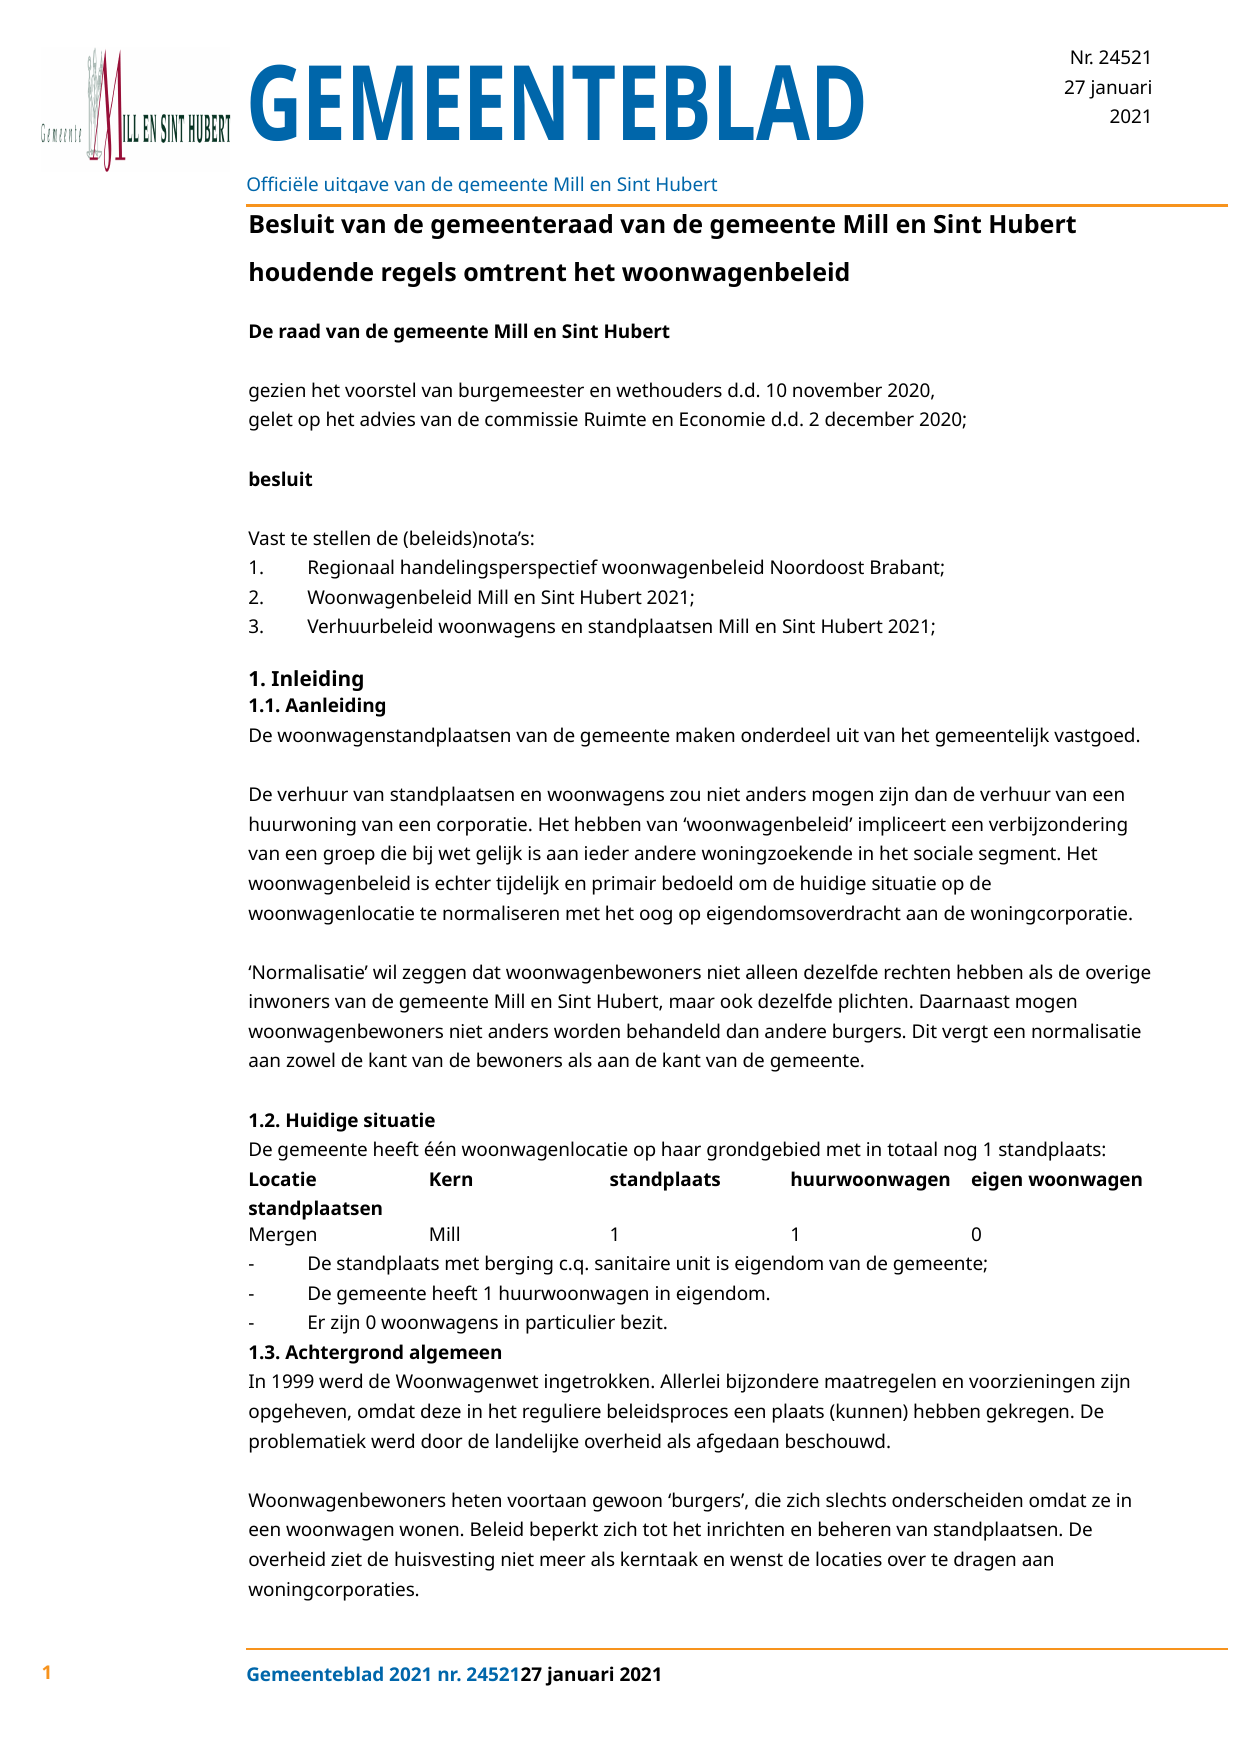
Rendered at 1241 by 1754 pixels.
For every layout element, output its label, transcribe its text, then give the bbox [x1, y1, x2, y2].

text De verhuur van standplaatsen en woonwagens zou niet anders mogen zijn dan de verhuur van een huurwoning van een corporatie. Het hebben van ‘woonwagenbeleid’ impliceert een verbijzondering van een groep die bij wet gelijk is aan ieder andere woningzoekende in het sociale segment. Het woonwagenbeleid is echter tijdelijk en primair bedoeld om de huidige situatie op de woonwagenlocatie te normaliseren met het oog op eigendomsoverdracht aan de woningcorporatie. [248, 781, 1152, 925]
text In 1999 werd de Woonwagenwet ingetrokken. Allerlei bijzondere maatregelen en voorzieningen zijn opgeheven, omdat deze in het reguliere beleidsproces een plaats (kunnen) hebben gekregen. De problematiek werd door de landelijke overheid als afgedaan beschouwd. [248, 1369, 1152, 1453]
picture [41, 47, 231, 172]
text gelet op het advies van de commissie Ruimte en Economie d.d. 2 december 2020; [248, 407, 1152, 432]
text Woonwagenbewoners heten voortaan gewoon ‘burgers’, die zich slechts onderscheiden omdat ze in een woonwagen wonen. Beleid beperkt zich tot het inrichten en beheren van standplaatsen. De overheid ziet de huisvesting niet meer als kerntaak en wenst de locaties over te dragen aan woningcorporaties. [248, 1487, 1152, 1601]
table_header Locatie standplaatsen [248, 1166, 429, 1221]
text De woonwagenstandplaatsen van de gemeente maken onderdeel uit van het gemeentelijk vastgoed. [248, 722, 1152, 748]
table_cell Mergen [248, 1221, 429, 1247]
text besluit [248, 466, 1152, 492]
list Verhuurbeleid woonwagens en standplaatsen Mill en Sint Hubert 2021; [248, 614, 1152, 639]
text 1.1. Aanleiding [248, 693, 1152, 718]
text 1.3. Achtergrond algemeen [248, 1339, 1152, 1365]
table_cell 0 [971, 1221, 1152, 1247]
table_header huurwoonwagen [790, 1166, 971, 1221]
table_cell Mill [429, 1221, 609, 1247]
text Vast te stellen de (beleids)nota’s: [248, 525, 1152, 551]
text De raad van de gemeente Mill en Sint Hubert [248, 318, 1152, 344]
text 1. Inleiding [248, 664, 1152, 693]
text Besluit van de gemeenteraad van de gemeente Mill en Sint Hubert houdende regels omtrent het woonwagenbeleid [248, 207, 1152, 288]
table_cell 1 [790, 1221, 971, 1247]
list De standplaats met berging c.q. sanitaire unit is eigendom van de gemeente; [248, 1250, 1152, 1276]
text 1.2. Huidige situatie [248, 1107, 1152, 1132]
table_cell 1 [609, 1221, 790, 1247]
text De gemeente heeft één woonwagenlocatie op haar grondgebied met in totaal nog 1 standplaats: [248, 1136, 1152, 1162]
list Er zijn 0 woonwagens in particulier bezit. [248, 1309, 1152, 1335]
table_header standplaats [609, 1166, 790, 1221]
text ‘Normalisatie’ wil zeggen dat woonwagenbewoners niet alleen dezelfde rechten hebben als de overige inwoners van de gemeente Mill en Sint Hubert, maar ook dezelfde plichten. Daarnaast mogen woonwagenbewoners niet anders worden behandeld dan andere burgers. Dit vergt een normalisatie aan zowel de kant van de bewoners als aan de kant van de gemeente. [248, 959, 1152, 1073]
list De gemeente heeft 1 huurwoonwagen in eigendom. [248, 1280, 1152, 1306]
table_header eigen woonwagen [971, 1166, 1152, 1221]
list Regionaal handelingsperspectief woonwagenbeleid Noordoost Brabant; [248, 554, 1152, 580]
table_header Kern [429, 1166, 609, 1221]
list Woonwagenbeleid Mill en Sint Hubert 2021; [248, 584, 1152, 610]
text gezien het voorstel van burgemeester en wethouders d.d. 10 november 2020, [248, 377, 1152, 403]
